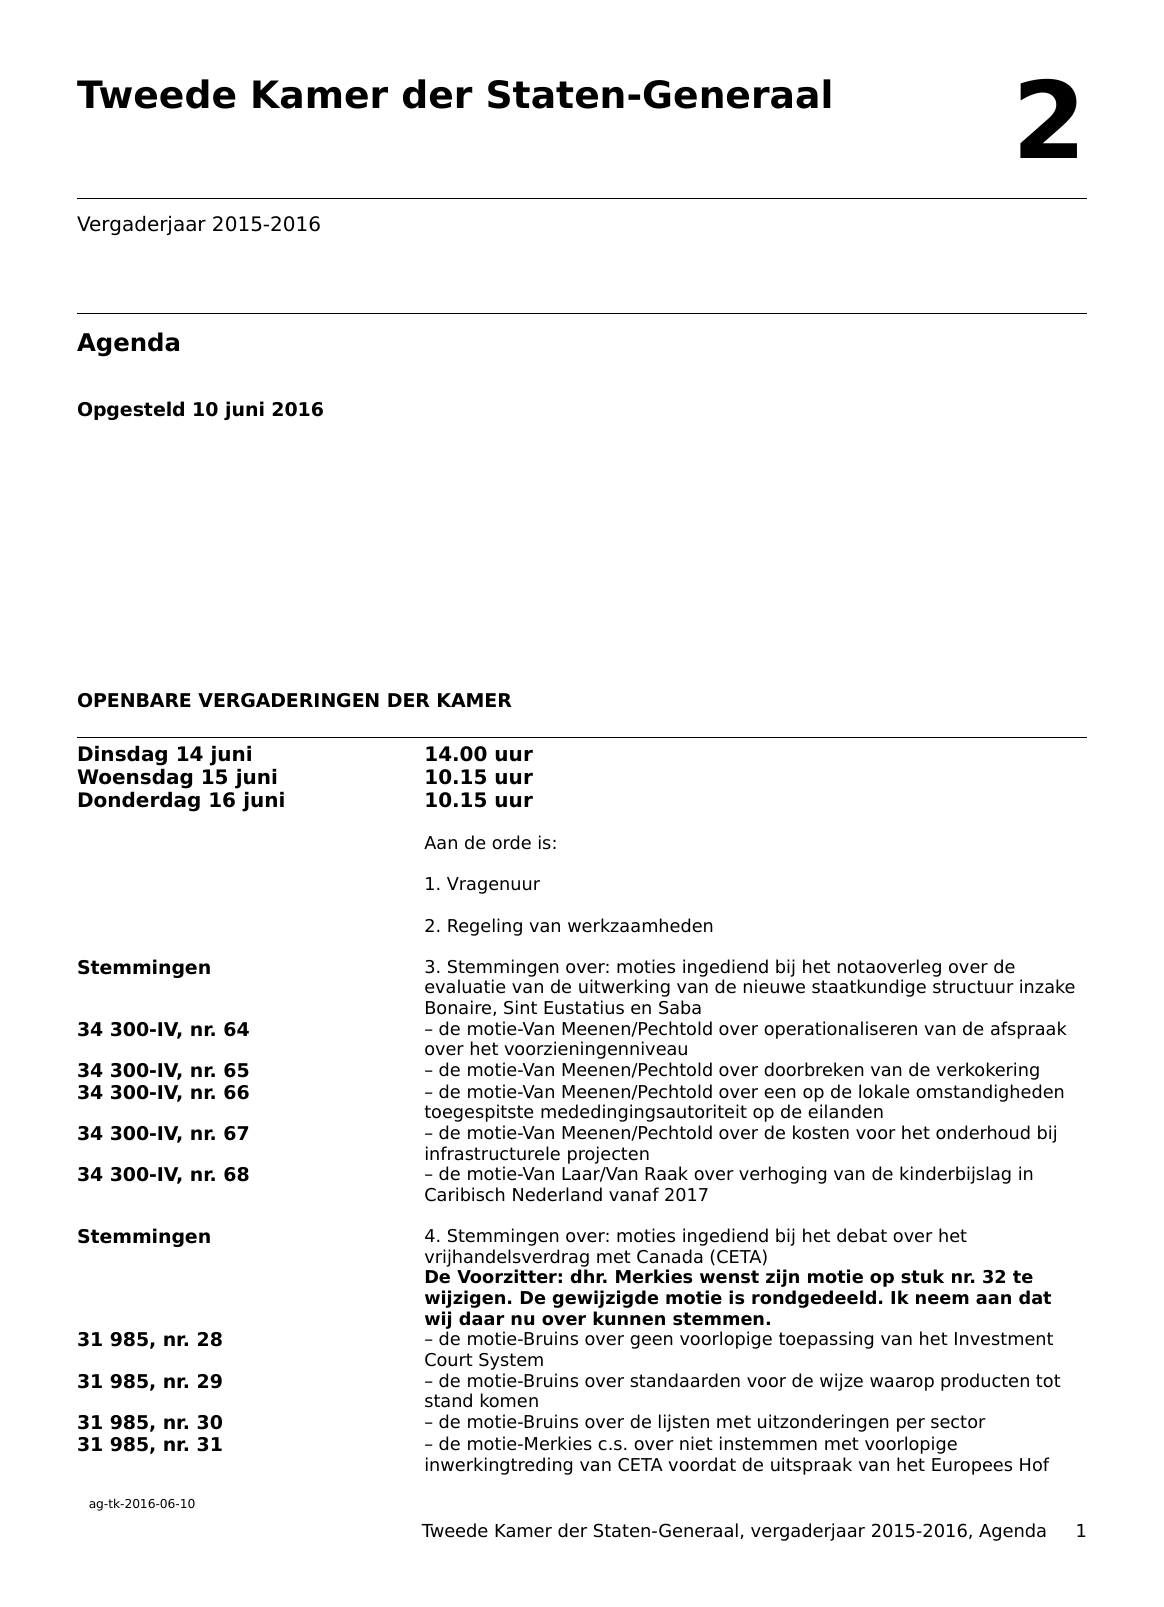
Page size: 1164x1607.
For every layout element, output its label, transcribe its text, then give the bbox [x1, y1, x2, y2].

table_cell [77, 813, 401, 833]
table_cell 34 300-IV, nr. 66 [77, 1082, 401, 1123]
table_cell [401, 1123, 418, 1164]
table_cell 34 300-IV, nr. 67 [77, 1123, 401, 1164]
table_cell De Voorzitter: dhr. Merkies wenst zijn motie op stuk nr. 32 te wijzigen. De gewijzigde motie is rondgedeeld. Ik neem aan dat wij daar nu over kunnen stemmen. [418, 1268, 1087, 1329]
table_cell Aan de orde is: [418, 833, 1087, 854]
table_cell 34 300-IV, nr. 65 [77, 1060, 401, 1082]
table_cell – de motie-Van Meenen/Pechtold over de kosten voor het onderhoud bij infrastructurele projecten [418, 1123, 1087, 1164]
table_cell – de motie-Van Meenen/Pechtold over doorbreken van de verkokering [418, 1060, 1087, 1082]
table_cell [401, 1226, 418, 1267]
table_cell [418, 895, 1087, 916]
table_cell 10.15 uur [418, 789, 1087, 812]
table_cell [77, 1206, 401, 1226]
table_cell [401, 813, 418, 833]
table_cell – de motie-Van Laar/Van Raak over verhoging van de kinderbijslag in Caribisch Nederland vanaf 2017 [418, 1164, 1087, 1206]
table_cell 10.15 uur [418, 766, 1087, 789]
table_cell [77, 936, 401, 957]
table_cell 1. Vragenuur [418, 874, 1087, 895]
table_cell [401, 1412, 418, 1434]
table_cell 34 300-IV, nr. 68 [77, 1164, 401, 1206]
table_cell 31 985, nr. 28 [77, 1329, 401, 1371]
table_cell [401, 766, 418, 789]
table_cell [401, 874, 418, 895]
table_cell [401, 1434, 418, 1475]
table_cell – de motie-Bruins over geen voorlopige toepassing van het Investment Court System [418, 1329, 1087, 1371]
table_cell [418, 936, 1087, 957]
table_cell [401, 789, 418, 812]
table_cell [77, 895, 401, 916]
table_cell [77, 833, 401, 854]
table_cell [418, 813, 1087, 833]
table_header [401, 738, 418, 766]
table_cell 31 985, nr. 31 [77, 1434, 401, 1475]
table_cell Donderdag 16 juni [77, 789, 401, 812]
table_cell [77, 874, 401, 895]
subtitle OPENBARE VERGADERINGEN DER KAMER [77, 690, 1087, 712]
table_cell [401, 1371, 418, 1412]
table_cell [401, 1268, 418, 1329]
table_cell [401, 936, 418, 957]
table_cell [77, 854, 401, 874]
table_cell 34 300-IV, nr. 64 [77, 1019, 401, 1060]
table_cell 31 985, nr. 29 [77, 1371, 401, 1412]
table_cell 4. Stemmingen over: moties ingediend bij het debat over het vrijhandelsverdrag met Canada (CETA) [418, 1226, 1087, 1267]
table_cell [422, 314, 1087, 357]
table_cell Stemmingen [77, 957, 401, 1019]
table_header 2 [886, 59, 1087, 198]
table_cell [401, 854, 418, 874]
table_cell [401, 1329, 418, 1371]
text Opgesteld 10 juni 2016 [77, 399, 1087, 421]
table_cell [401, 916, 418, 936]
table_cell Stemmingen [77, 1226, 401, 1267]
table_cell – de motie-Bruins over standaarden voor de wijze waarop producten tot stand komen [418, 1371, 1087, 1412]
table_cell 2. Regeling van werkzaamheden [418, 916, 1087, 936]
table_header Tweede Kamer der Staten-Generaal [77, 59, 886, 198]
table_cell [401, 895, 418, 916]
table_cell 3. Stemmingen over: moties ingediend bij het notaoverleg over de evaluatie van de uitwerking van de nieuwe staatkundige structuur inzake Bonaire, Sint Eustatius en Saba [418, 957, 1087, 1019]
table_cell Vergaderjaar 2015-2016 [77, 199, 1087, 313]
table_cell – de motie-Bruins over de lijsten met uitzonderingen per sector [418, 1412, 1087, 1434]
table_cell [418, 854, 1087, 874]
table_cell – de motie-Van Meenen/Pechtold over operationaliseren van de afspraak over het voorzieningenniveau [418, 1019, 1087, 1060]
table_header Dinsdag 14 juni [77, 738, 401, 766]
table_cell [401, 833, 418, 854]
table_cell [401, 1082, 418, 1123]
table_cell [401, 1206, 418, 1226]
table_cell [77, 1268, 401, 1329]
table_cell [401, 1060, 418, 1082]
table_header 14.00 uur [418, 738, 1087, 766]
table_cell 31 985, nr. 30 [77, 1412, 401, 1434]
table_cell [401, 1164, 418, 1206]
table_cell Agenda [77, 314, 422, 357]
table_cell [401, 1019, 418, 1060]
table_cell Woensdag 15 juni [77, 766, 401, 789]
table_cell [401, 957, 418, 1019]
table_cell – de motie-Van Meenen/Pechtold over een op de lokale omstandigheden toegespitste mededingingsautoriteit op de eilanden [418, 1082, 1087, 1123]
table_cell [418, 1206, 1087, 1226]
table_cell – de motie-Merkies c.s. over niet instemmen met voorlopige inwerkingtreding van CETA voordat de uitspraak van het Europees Hof [418, 1434, 1087, 1475]
table_cell [77, 916, 401, 936]
text ag-tk-2016-06-10 [88, 1497, 323, 1511]
